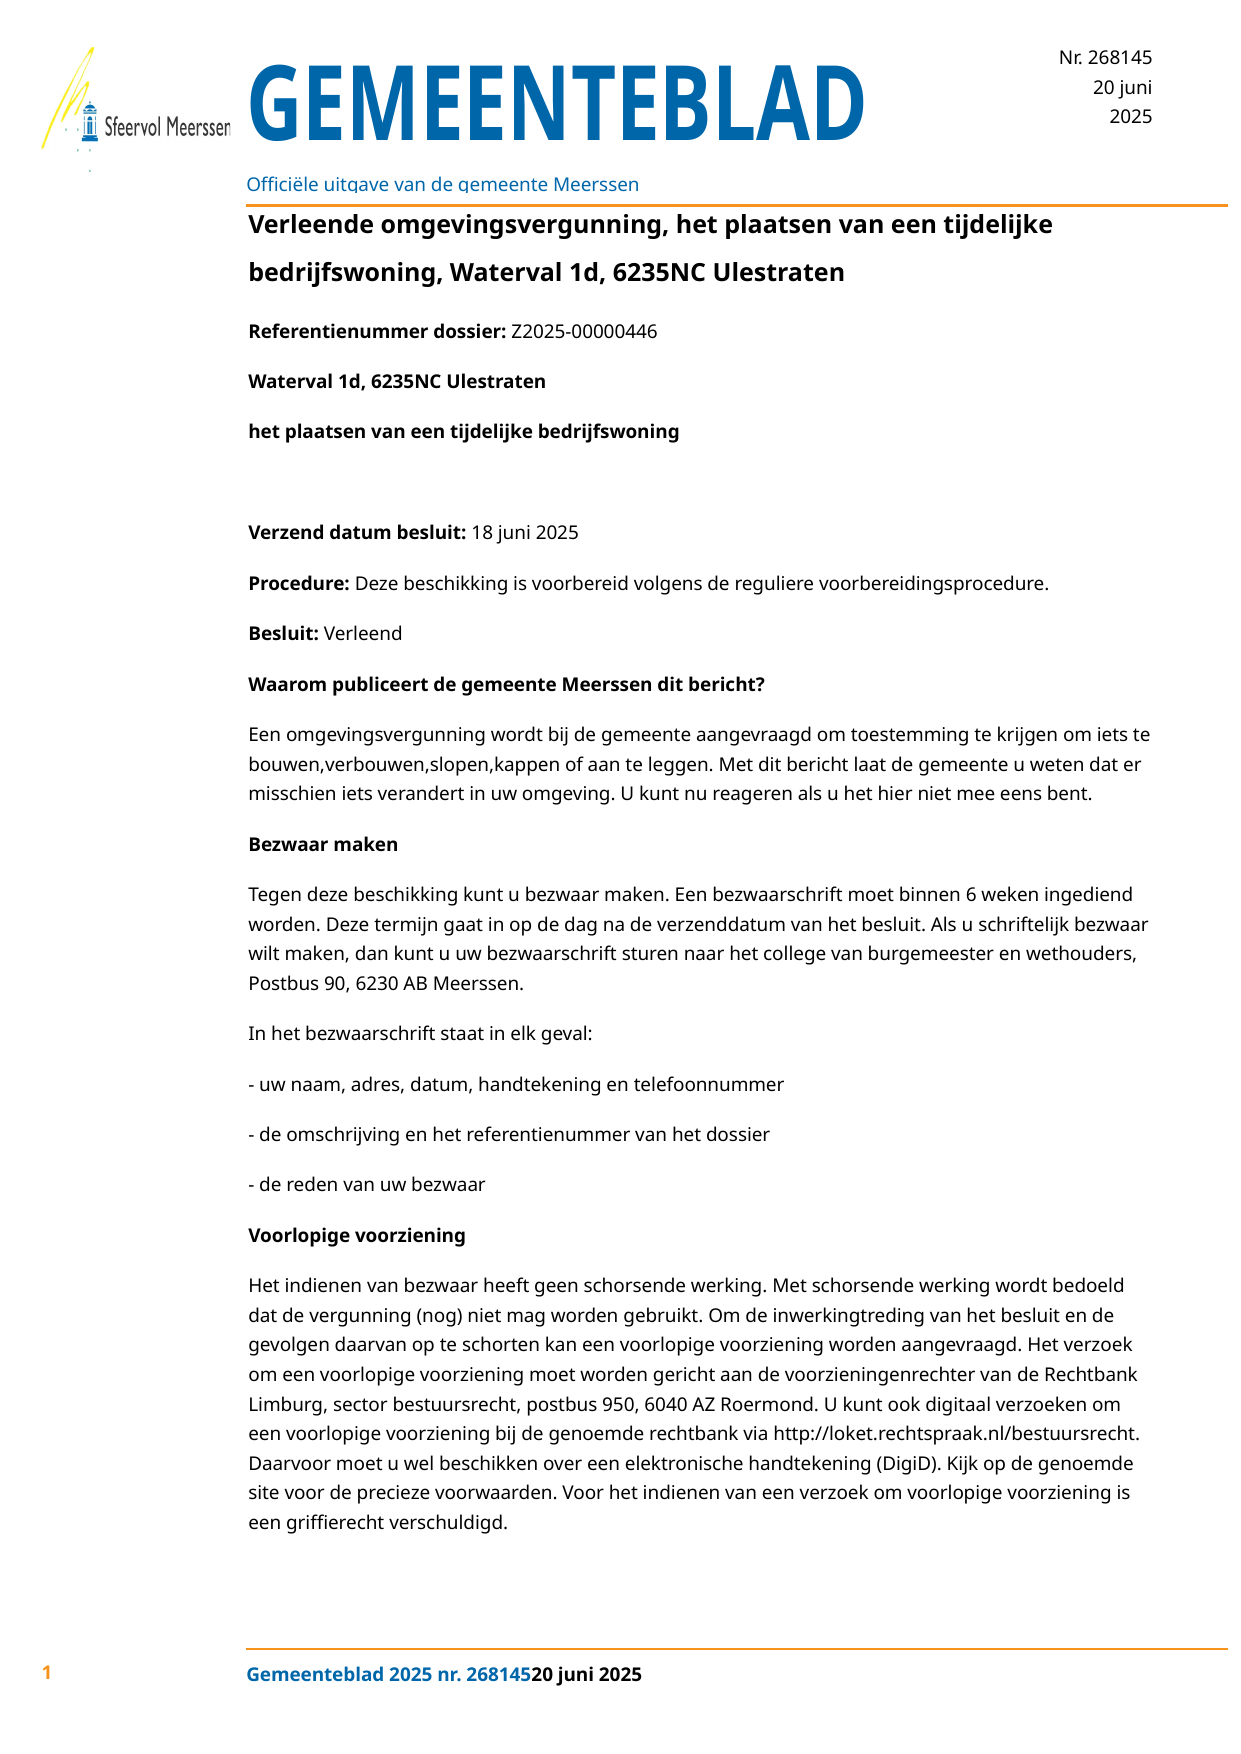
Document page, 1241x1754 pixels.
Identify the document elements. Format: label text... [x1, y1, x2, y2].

text Waarom publiceert de gemeente Meerssen dit bericht? [248, 671, 1152, 697]
text Voorlopige voorziening [248, 1222, 1152, 1248]
text Waterval 1d, 6235NC Ulestraten [248, 368, 1152, 394]
text Procedure: Deze beschikking is voorbereid volgens de reguliere voorbereidingsprocedure. [248, 570, 1152, 596]
text - de reden van uw bezwaar [248, 1172, 1152, 1197]
text - de omschrijving en het referentienummer van het dossier [248, 1121, 1152, 1147]
text Het indienen van bezwaar heeft geen schorsende werking. Met schorsende werking wordt bedoeld dat de vergunning (nog) niet mag worden gebruikt. Om de inwerkingtreding van het besluit en de gevolgen daarvan op te schorten kan een voorlopige voorziening worden aangevraagd. Het verzoek om een voorlopige voorziening moet worden gericht aan de voorzieningenrechter van de Rechtbank Limburg, sector bestuursrecht, postbus 950, 6040 AZ Roermond. U kunt ook digitaal verzoeken om een voorlopige voorziening bij de genoemde rechtbank via http://loket.rechtspraak.nl/bestuursrecht. Daarvoor moet u wel beschikken over een elektronische handtekening (DigiD). Kijk op de genoemde site voor de precieze voorwaarden. Voor het indienen van een verzoek om voorlopige voorziening is een griffierecht verschuldigd. [248, 1272, 1152, 1535]
text Referentienummer dossier: Z2025-00000446 [248, 318, 1152, 344]
text Besluit: Verleend [248, 620, 1152, 646]
text - uw naam, adres, datum, handtekening en telefoonnummer [248, 1071, 1152, 1097]
text Tegen deze beschikking kunt u bezwaar maken. Een bezwaarschrift moet binnen 6 weken ingediend worden. Deze termijn gaat in op de dag na de verzenddatum van het besluit. Als u schriftelijk bezwaar wilt maken, dan kunt u uw bezwaarschrift sturen naar het college van burgemeester en wethouders, Postbus 90, 6230 AB Meerssen. [248, 881, 1152, 996]
text Verleende omgevingsvergunning, het plaatsen van een tijdelijke bedrijfswoning, Waterval 1d, 6235NC Ulestraten [248, 207, 1152, 288]
text Een omgevingsvergunning wordt bij de gemeente aangevraagd om toestemming te krijgen om iets te bouwen,verbouwen,slopen,kappen of aan te leggen. Met dit bericht laat de gemeente u weten dat er misschien iets verandert in uw omgeving. U kunt nu reageren als u het hier niet mee eens bent. [248, 721, 1152, 806]
picture [41, 47, 231, 172]
text Bezwaar maken [248, 831, 1152, 857]
text Verzend datum besluit: 18 juni 2025 [248, 519, 1152, 545]
text In het bezwaarschrift staat in elk geval: [248, 1020, 1152, 1046]
text het plaatsen van een tijdelijke bedrijfswoning [248, 419, 1152, 444]
